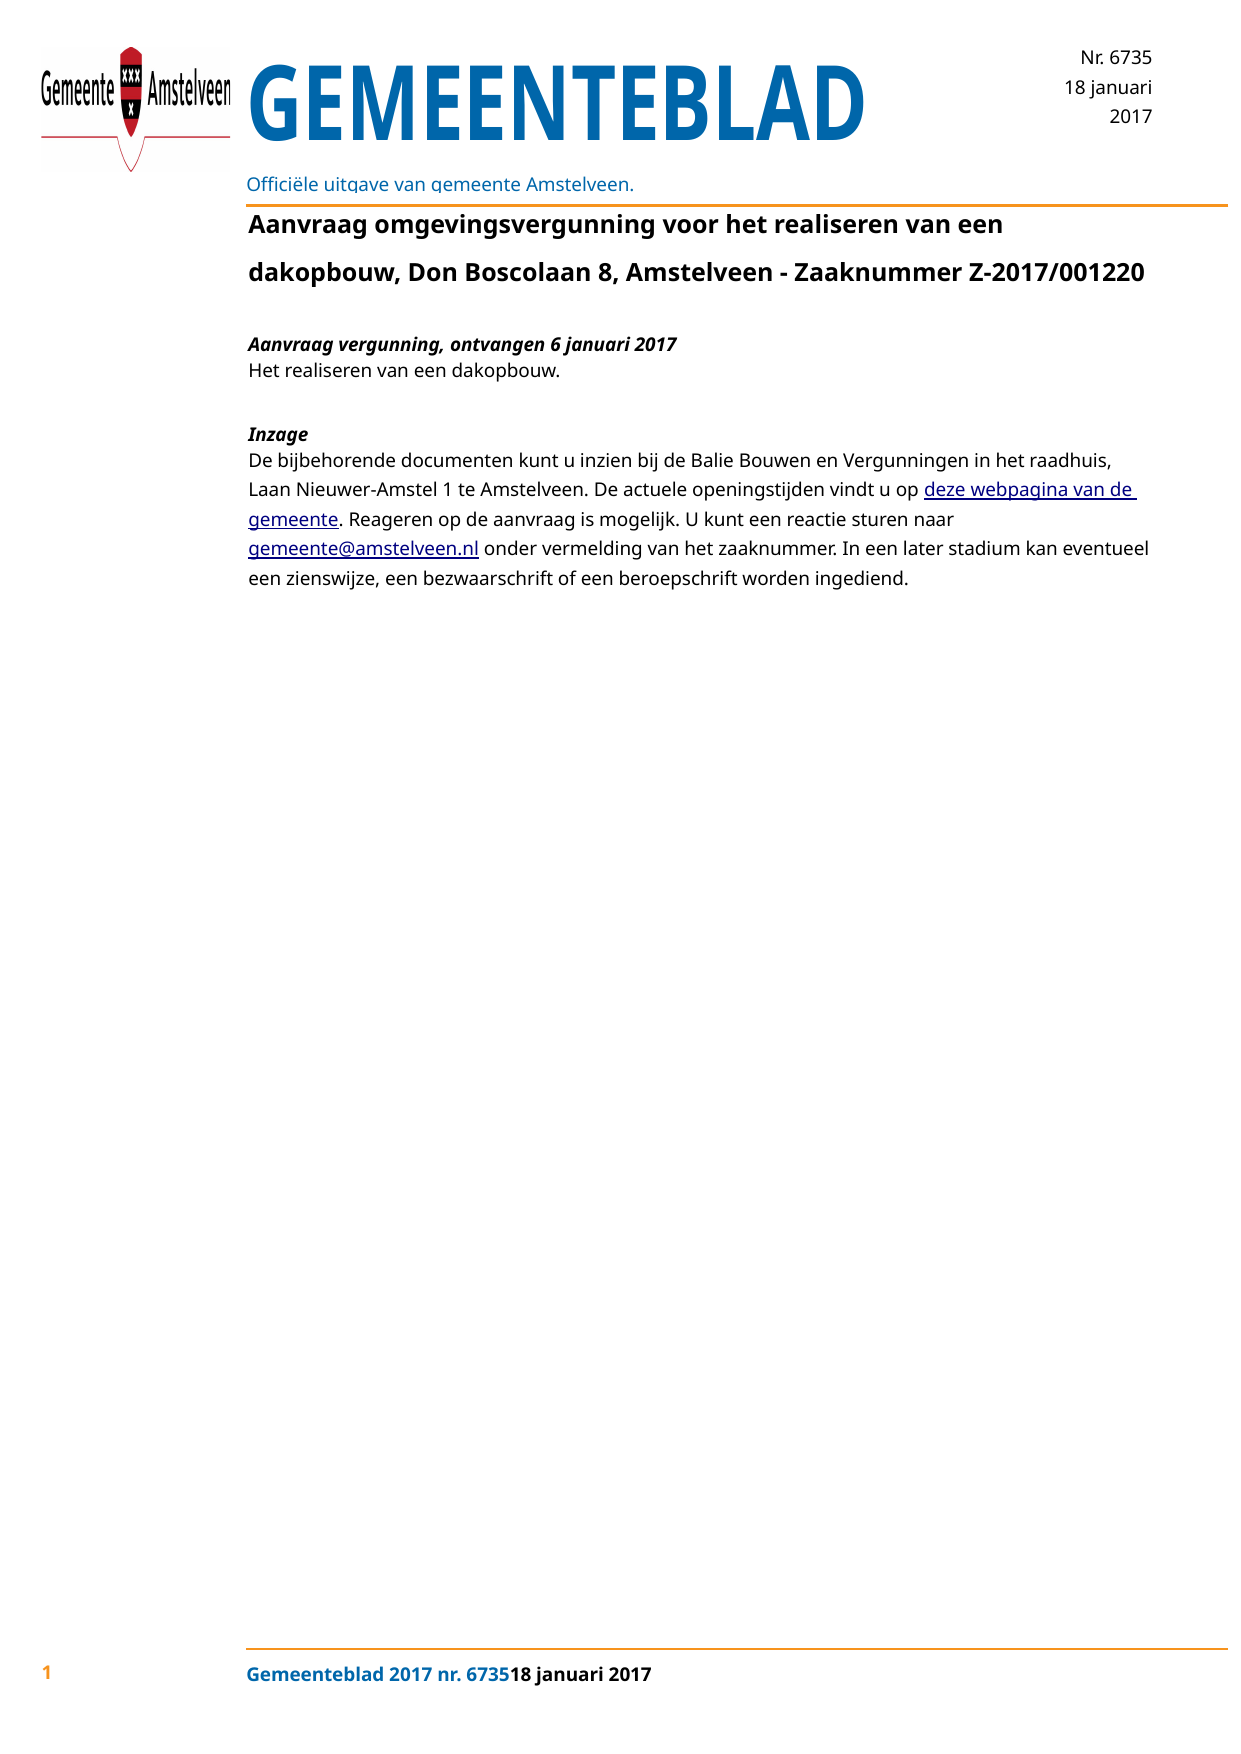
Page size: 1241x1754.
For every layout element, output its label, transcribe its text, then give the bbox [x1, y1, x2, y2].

text Aanvraag omgevingsvergunning voor het realiseren van een dakopbouw, Don Boscolaan 8, Amstelveen - Zaaknummer Z-2017/001220 [248, 207, 1152, 288]
picture [41, 47, 231, 172]
text De bijbehorende documenten kunt u inzien bij de Balie Bouwen en Vergunningen in het raadhuis, Laan Nieuwer-Amstel 1 te Amstelveen. De actuele openingstijden vindt u op deze webpagina van de gemeente. Reageren op de aanvraag is mogelijk. U kunt een reactie sturen naar gemeente@amstelveen.nl onder vermelding van het zaaknummer. In een later stadium kan eventueel een zienswijze, een bezwaarschrift of een beroepschrift worden ingediend. [248, 447, 1152, 591]
text Het realiseren van een dakopbouw. [248, 357, 1152, 383]
text Aanvraag vergunning, ontvangen 6 januari 2017 [248, 331, 1152, 357]
text Inzage [248, 421, 1152, 447]
